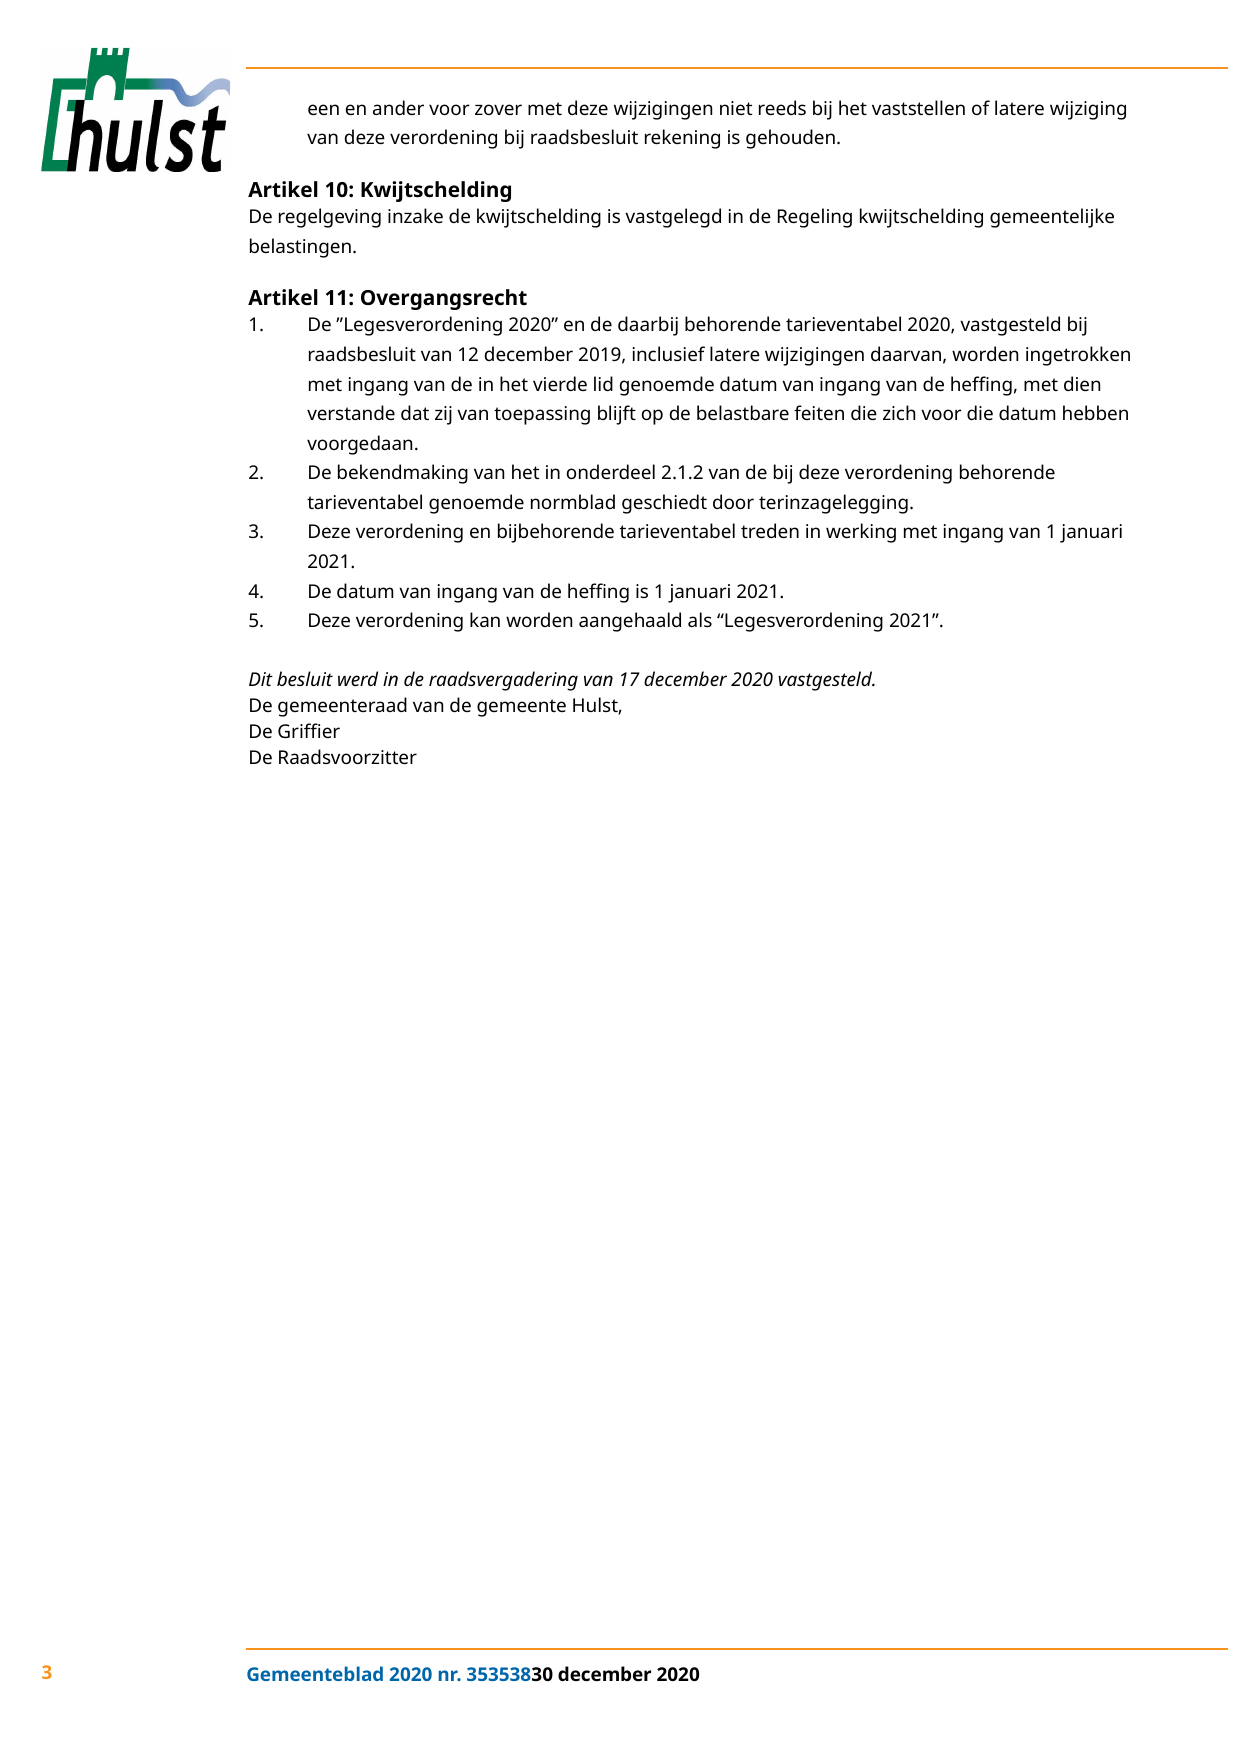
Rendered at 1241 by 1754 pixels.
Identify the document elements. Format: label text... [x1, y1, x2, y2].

text De Raadsvoorzitter [248, 744, 1152, 769]
list Deze verordening en bijbehorende tarieventabel treden in werking met ingang van 1 januari 2021. [248, 519, 1152, 574]
text Artikel 10: Kwijtschelding [248, 175, 1152, 203]
picture [41, 47, 231, 172]
text Artikel 11: Overgangsrecht [248, 283, 1152, 312]
text Dit besluit werd in de raadsvergadering van 17 december 2020 vastgesteld. [248, 667, 1152, 692]
list De bekendmaking van het in onderdeel 2.1.2 van de bij deze verordening behorende tarieventabel genoemde normblad geschiedt door terinzagelegging. [248, 459, 1152, 515]
list een en ander voor zover met deze wijzigingen niet reeds bij het vaststellen of latere wijziging van deze verordening bij raadsbesluit rekening is gehouden. [248, 95, 1152, 150]
list De ”Legesverordening 2020” en de daarbij behorende tarieventabel 2020, vastgesteld bij raadsbesluit van 12 december 2019, inclusief latere wijzigingen daarvan, worden ingetrokken met ingang van de in het vierde lid genoemde datum van ingang van de heffing, met dien verstande dat zij van toepassing blijft op de belastbare feiten die zich voor die datum hebben voorgedaan. [248, 312, 1152, 456]
text De Griffier [248, 718, 1152, 744]
text De gemeenteraad van de gemeente Hulst, [248, 692, 1152, 718]
list Deze verordening kan worden aangehaald als “Legesverordening 2021”. [248, 607, 1152, 633]
list De datum van ingang van de heffing is 1 januari 2021. [248, 578, 1152, 604]
text De regelgeving inzake de kwijtschelding is vastgelegd in de Regeling kwijtschelding gemeentelijke belastingen. [248, 203, 1152, 258]
